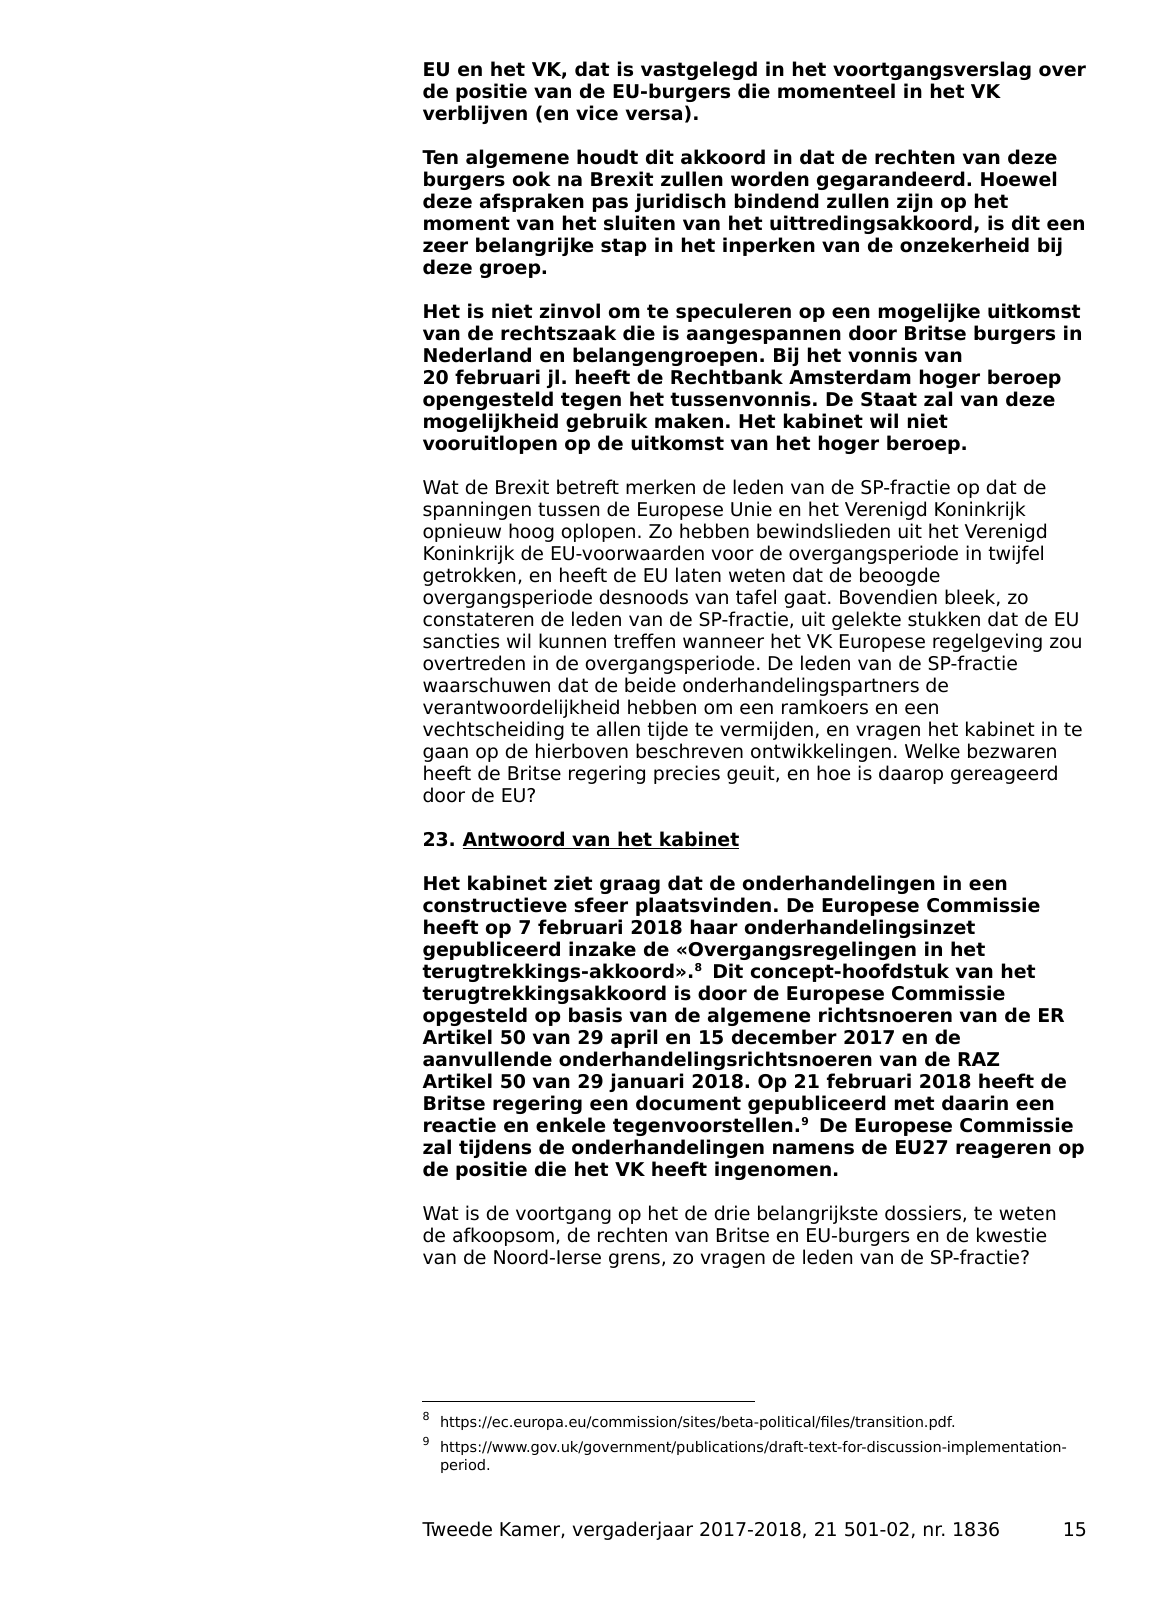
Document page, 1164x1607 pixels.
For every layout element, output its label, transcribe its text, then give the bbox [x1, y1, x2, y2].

text https://www.gov.uk/government/publications/draft-text-for-discussion-implementation-period. [422, 1435, 1087, 1474]
text Het kabinet ziet graag dat de onderhandelingen in een constructieve sfeer plaatsvinden. De Europese Commissie heeft op 7 februari 2018 haar onderhandelingsinzet gepubliceerd inzake de «Overgangsregelingen in het terugtrekkings-akkoord». Dit concept-hoofdstuk van het terugtrekkingsakkoord is door de Europese Commissie opgesteld op basis van de algemene richtsnoeren van de ER Artikel 50 van 29 april en 15 december 2017 en de aanvullende onderhandelingsrichtsnoeren van de RAZ Artikel 50 van 29 januari 2018. Op 21 februari 2018 heeft de Britse regering een document gepubliceerd met daarin een reactie en enkele tegenvoorstellen. De Europese Commissie zal tijdens de onderhandelingen namens de EU27 reageren op de positie die het VK heeft ingenomen. [422, 873, 1087, 1181]
subtitle 23. Antwoord van het kabinet [422, 829, 1087, 851]
text Het is niet zinvol om te speculeren op een mogelijke uitkomst van de rechtszaak die is aangespannen door Britse burgers in Nederland en belangengroepen. Bij het vonnis van 20 februari jl. heeft de Rechtbank Amsterdam hoger beroep opengesteld tegen het tussenvonnis. De Staat zal van deze mogelijkheid gebruik maken. Het kabinet wil niet vooruitlopen op de uitkomst van het hoger beroep. [422, 301, 1087, 455]
text Wat de Brexit betreft merken de leden van de SP-fractie op dat de spanningen tussen de Europese Unie en het Verenigd Koninkrijk opnieuw hoog oplopen. Zo hebben bewindslieden uit het Verenigd Koninkrijk de EU-voorwaarden voor de overgangsperiode in twijfel getrokken, en heeft de EU laten weten dat de beoogde overgangsperiode desnoods van tafel gaat. Bovendien bleek, zo constateren de leden van de SP-fractie, uit gelekte stukken dat de EU sancties wil kunnen treffen wanneer het VK Europese regelgeving zou overtreden in de overgangsperiode. De leden van de SP-fractie waarschuwen dat de beide onderhandelingspartners de verantwoordelijkheid hebben om een ramkoers en een vechtscheiding te allen tijde te vermijden, en vragen het kabinet in te gaan op de hierboven beschreven ontwikkelingen. Welke bezwaren heeft de Britse regering precies geuit, en hoe is daarop gereageerd door de EU? [422, 477, 1087, 807]
text https://ec.europa.eu/commission/sites/beta-political/files/transition.pdf. [422, 1410, 1087, 1432]
text EU en het VK, dat is vastgelegd in het voortgangsverslag over de positie van de EU-burgers die momenteel in het VK verblijven (en vice versa). [422, 59, 1087, 125]
text Wat is de voortgang op het de drie belangrijkste dossiers, te weten de afkoopsom, de rechten van Britse en EU-burgers en de kwestie van de Noord-Ierse grens, zo vragen de leden van de SP-fractie? [422, 1203, 1087, 1269]
text Ten algemene houdt dit akkoord in dat de rechten van deze burgers ook na Brexit zullen worden gegarandeerd. Hoewel deze afspraken pas juridisch bindend zullen zijn op het moment van het sluiten van het uittredingsakkoord, is dit een zeer belangrijke stap in het inperken van de onzekerheid bij deze groep. [422, 147, 1087, 279]
